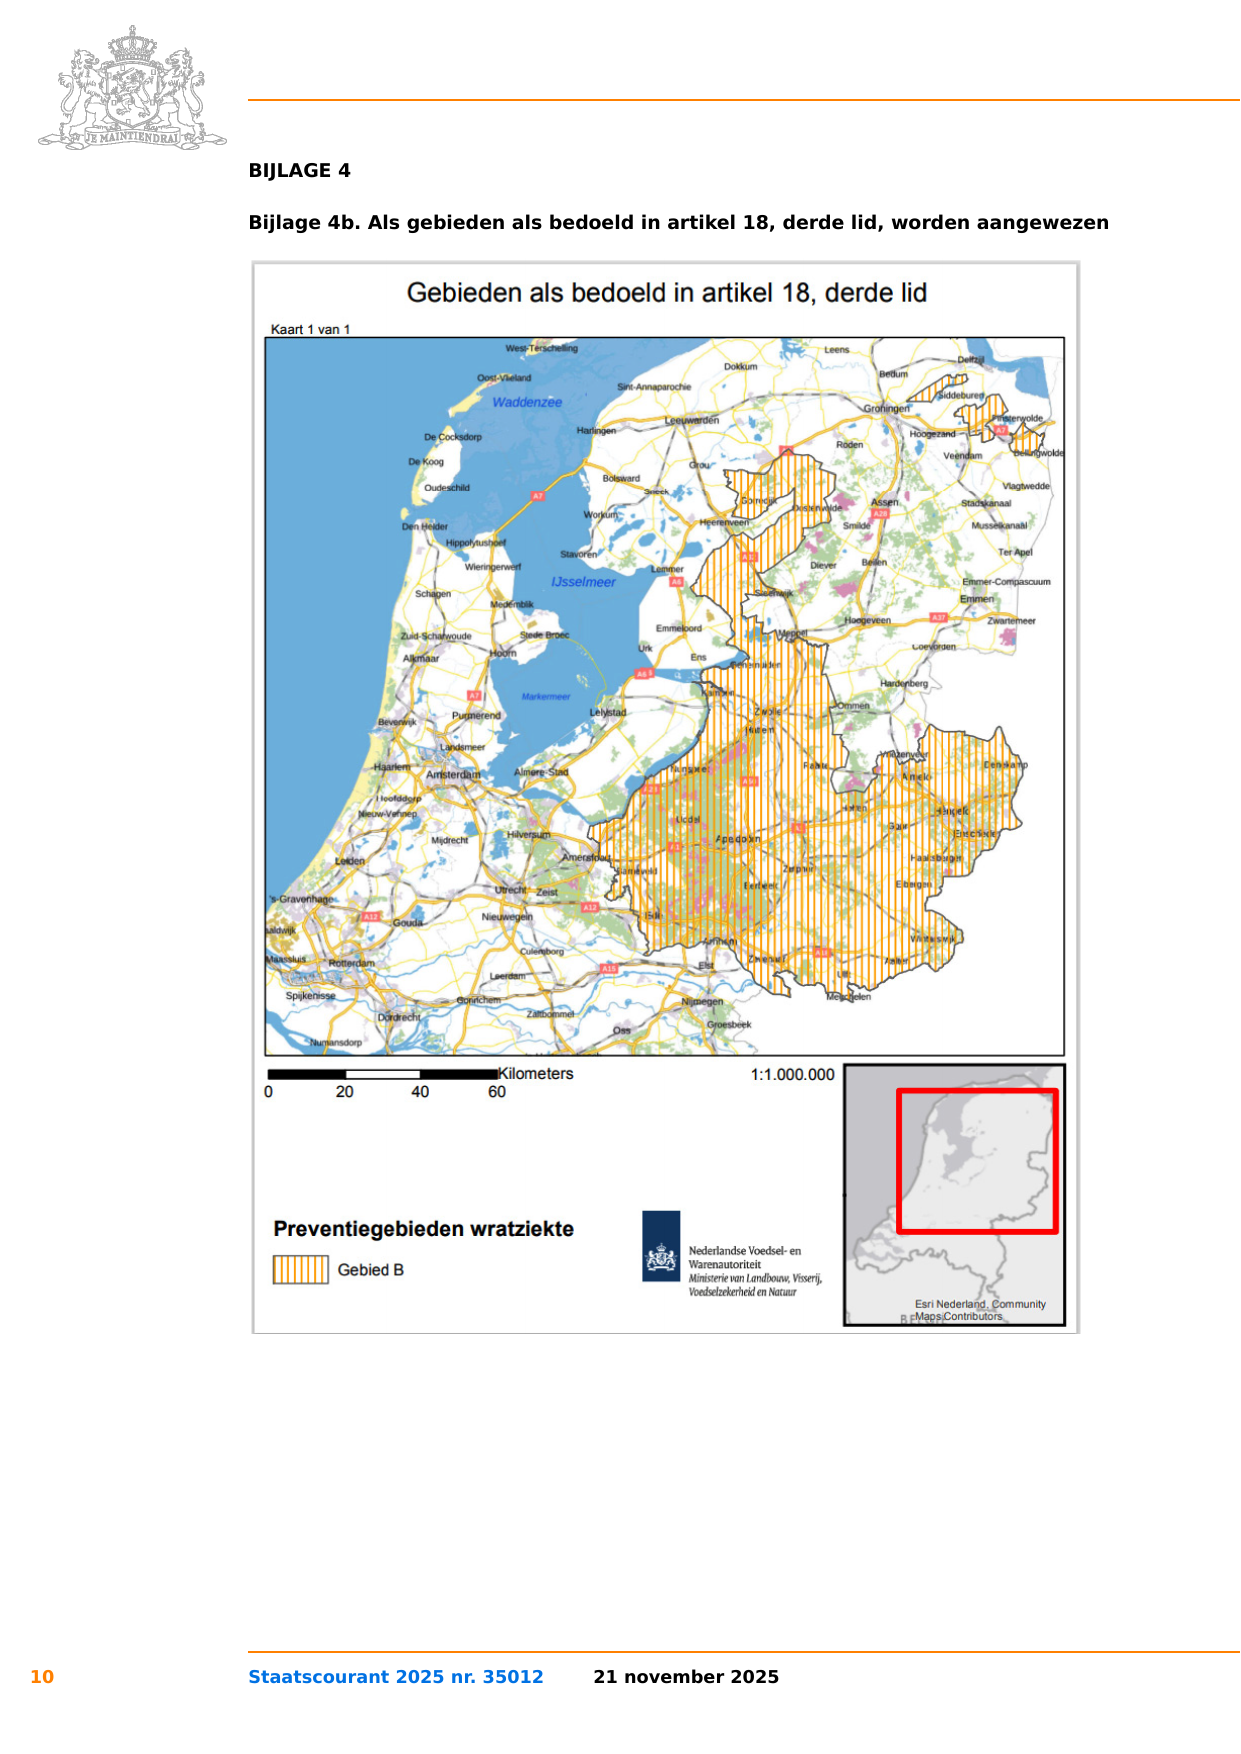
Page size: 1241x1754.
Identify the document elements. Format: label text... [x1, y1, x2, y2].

subtitle Bijlage 4b. Als gebieden als bedoeld in artikel 18, derde lid, worden aangewezen [248, 212, 1163, 234]
picture [38, 25, 227, 150]
picture [248, 258, 1081, 1334]
subtitle BIJLAGE 4 [248, 160, 1163, 182]
